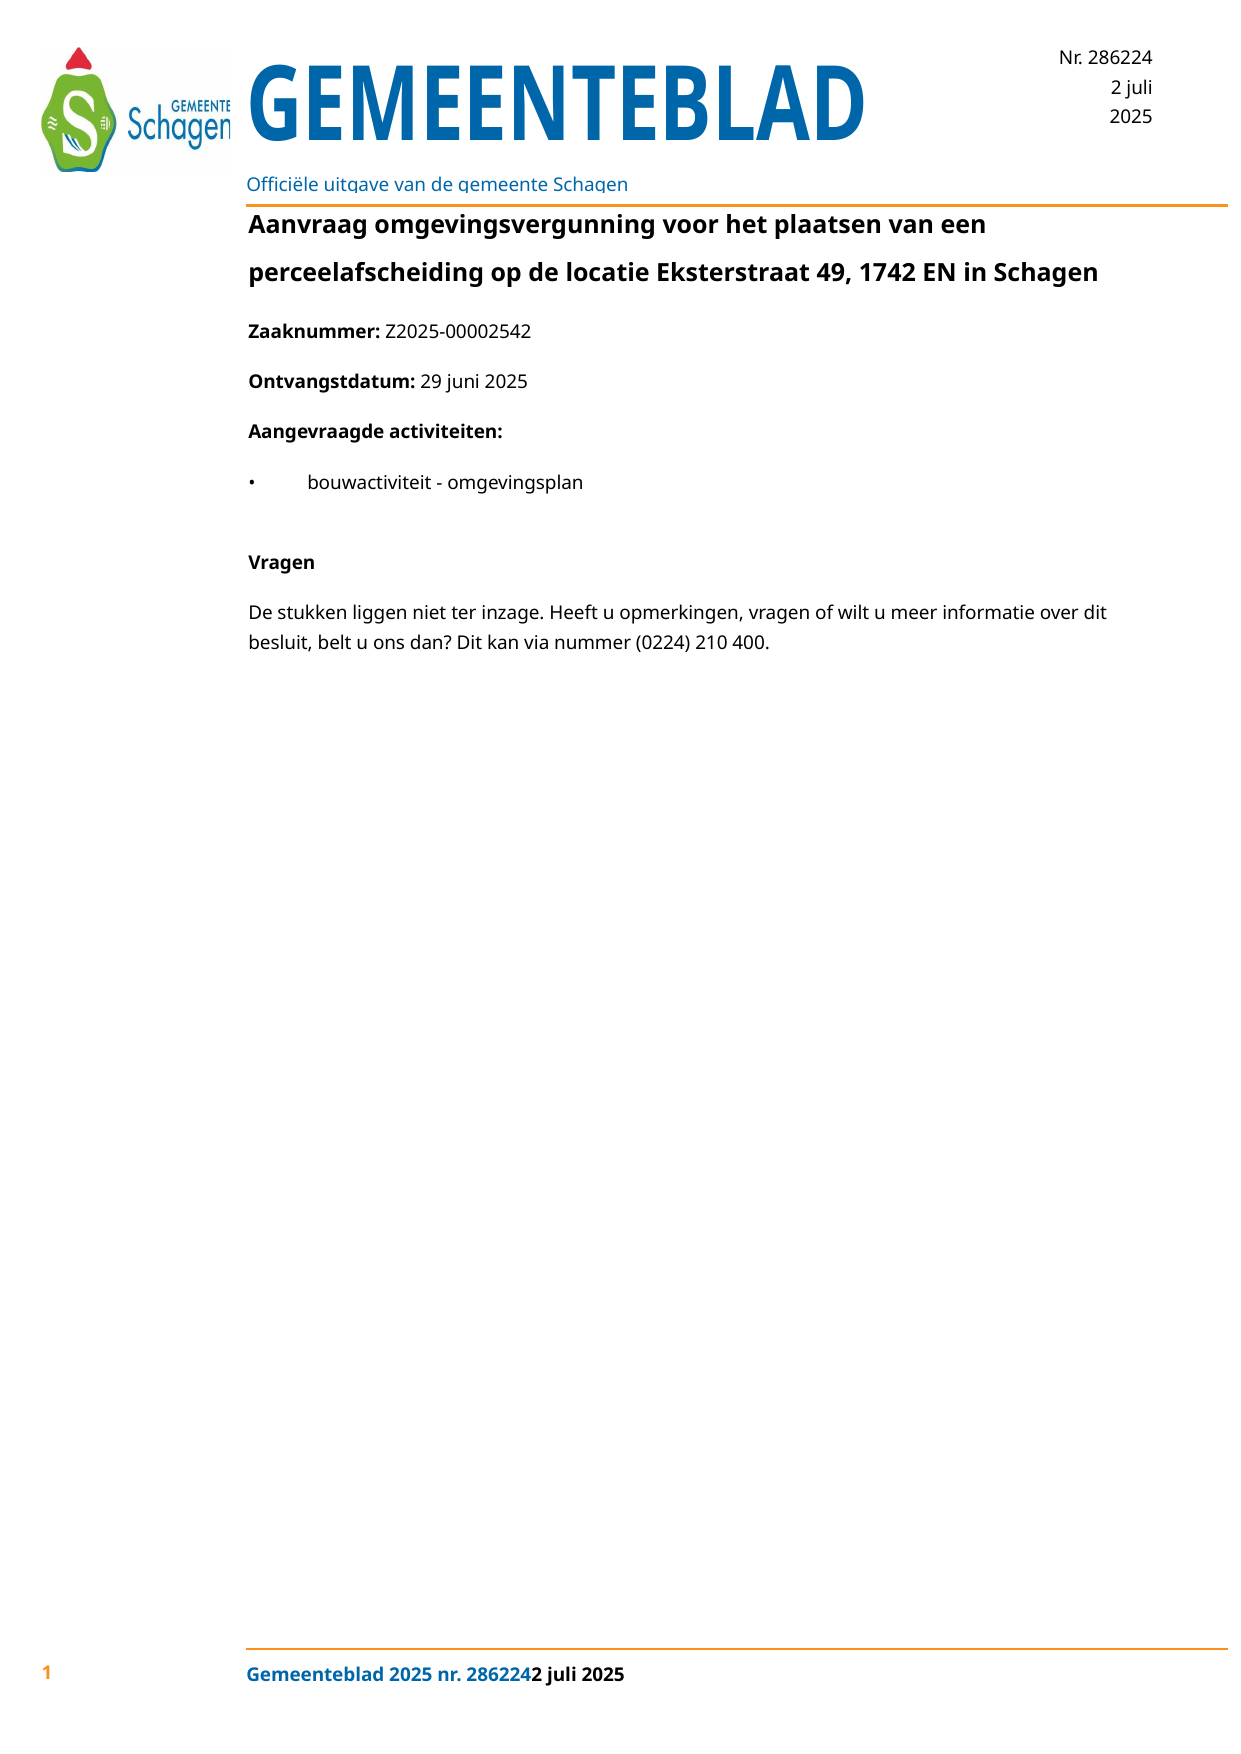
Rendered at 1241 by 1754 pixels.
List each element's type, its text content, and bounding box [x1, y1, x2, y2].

text De stukken liggen niet ter inzage. Heeft u opmerkingen, vragen of wilt u meer informatie over dit besluit, belt u ons dan? Dit kan via nummer (0224) 210 400. [248, 599, 1152, 655]
text Vragen [248, 549, 1152, 575]
text Zaaknummer: Z2025-00002542 [248, 318, 1152, 344]
text Ontvangstdatum: 29 juni 2025 [248, 368, 1152, 394]
text Aanvraag omgevingsvergunning voor het plaatsen van een perceelafscheiding op de locatie Eksterstraat 49, 1742 EN in Schagen [248, 207, 1152, 288]
picture [41, 47, 231, 172]
text Aangevraagde activiteiten: [248, 419, 1152, 444]
list bouwactiviteit - omgevingsplan [248, 469, 1152, 495]
